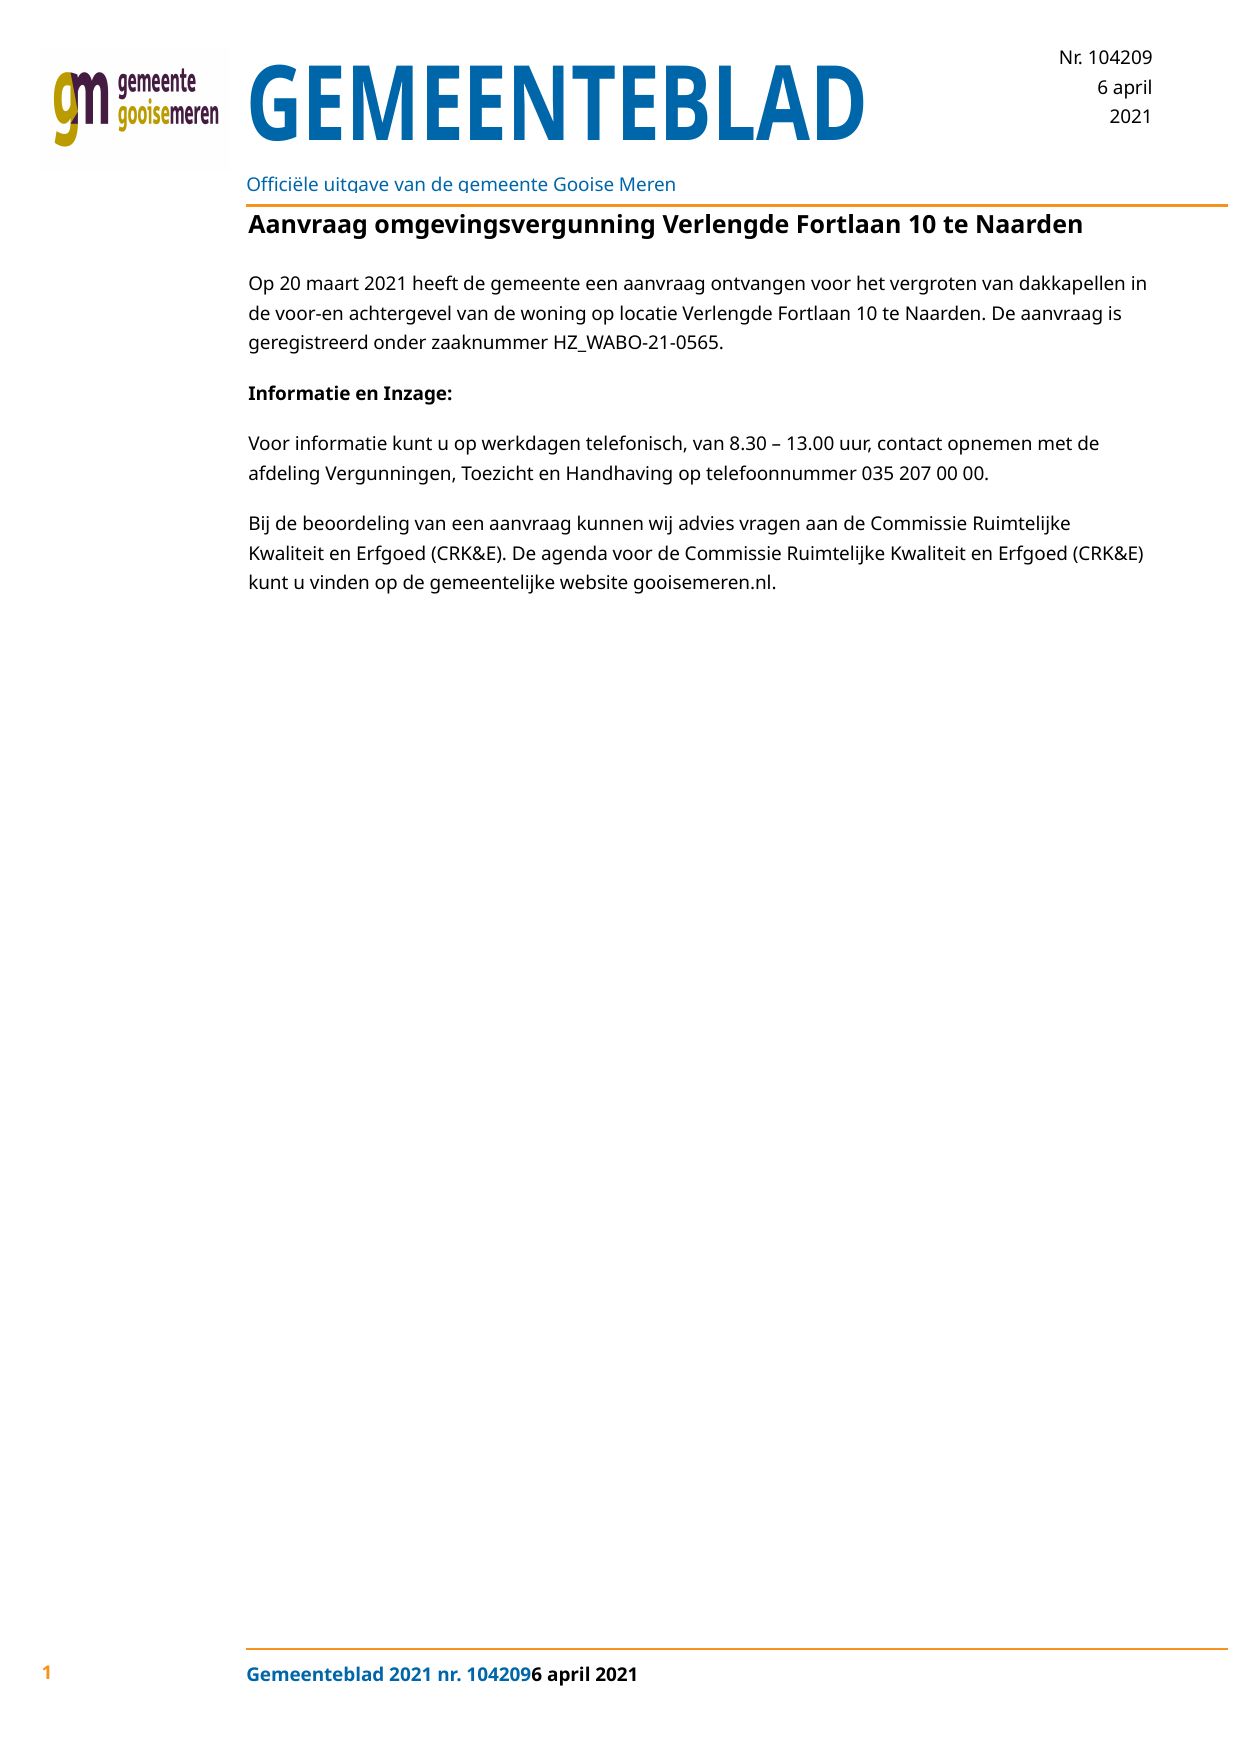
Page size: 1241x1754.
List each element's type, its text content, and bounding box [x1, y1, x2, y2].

text Op 20 maart 2021 heeft de gemeente een aanvraag ontvangen voor het vergroten van dakkapellen in de voor-en achtergevel van de woning op locatie Verlengde Fortlaan 10 te Naarden. De aanvraag is geregistreerd onder zaaknummer HZ_WABO-21-0565. [248, 270, 1152, 355]
text Voor informatie kunt u op werkdagen telefonisch, van 8.30 – 13.00 uur, contact opnemen met de afdeling Vergunningen, Toezicht en Handhaving op telefoonnummer 035 207 00 00. [248, 430, 1152, 486]
text Informatie en Inzage: [248, 380, 1152, 406]
text Bij de beoordeling van een aanvraag kunnen wij advies vragen aan de Commissie Ruimtelijke Kwaliteit en Erfgoed (CRK&E). De agenda voor de Commissie Ruimtelijke Kwaliteit en Erfgoed (CRK&E) kunt u vinden op de gemeentelijke website gooisemeren.nl. [248, 510, 1152, 595]
text Aanvraag omgevingsvergunning Verlengde Fortlaan 10 te Naarden [248, 207, 1152, 241]
picture [41, 47, 231, 172]
